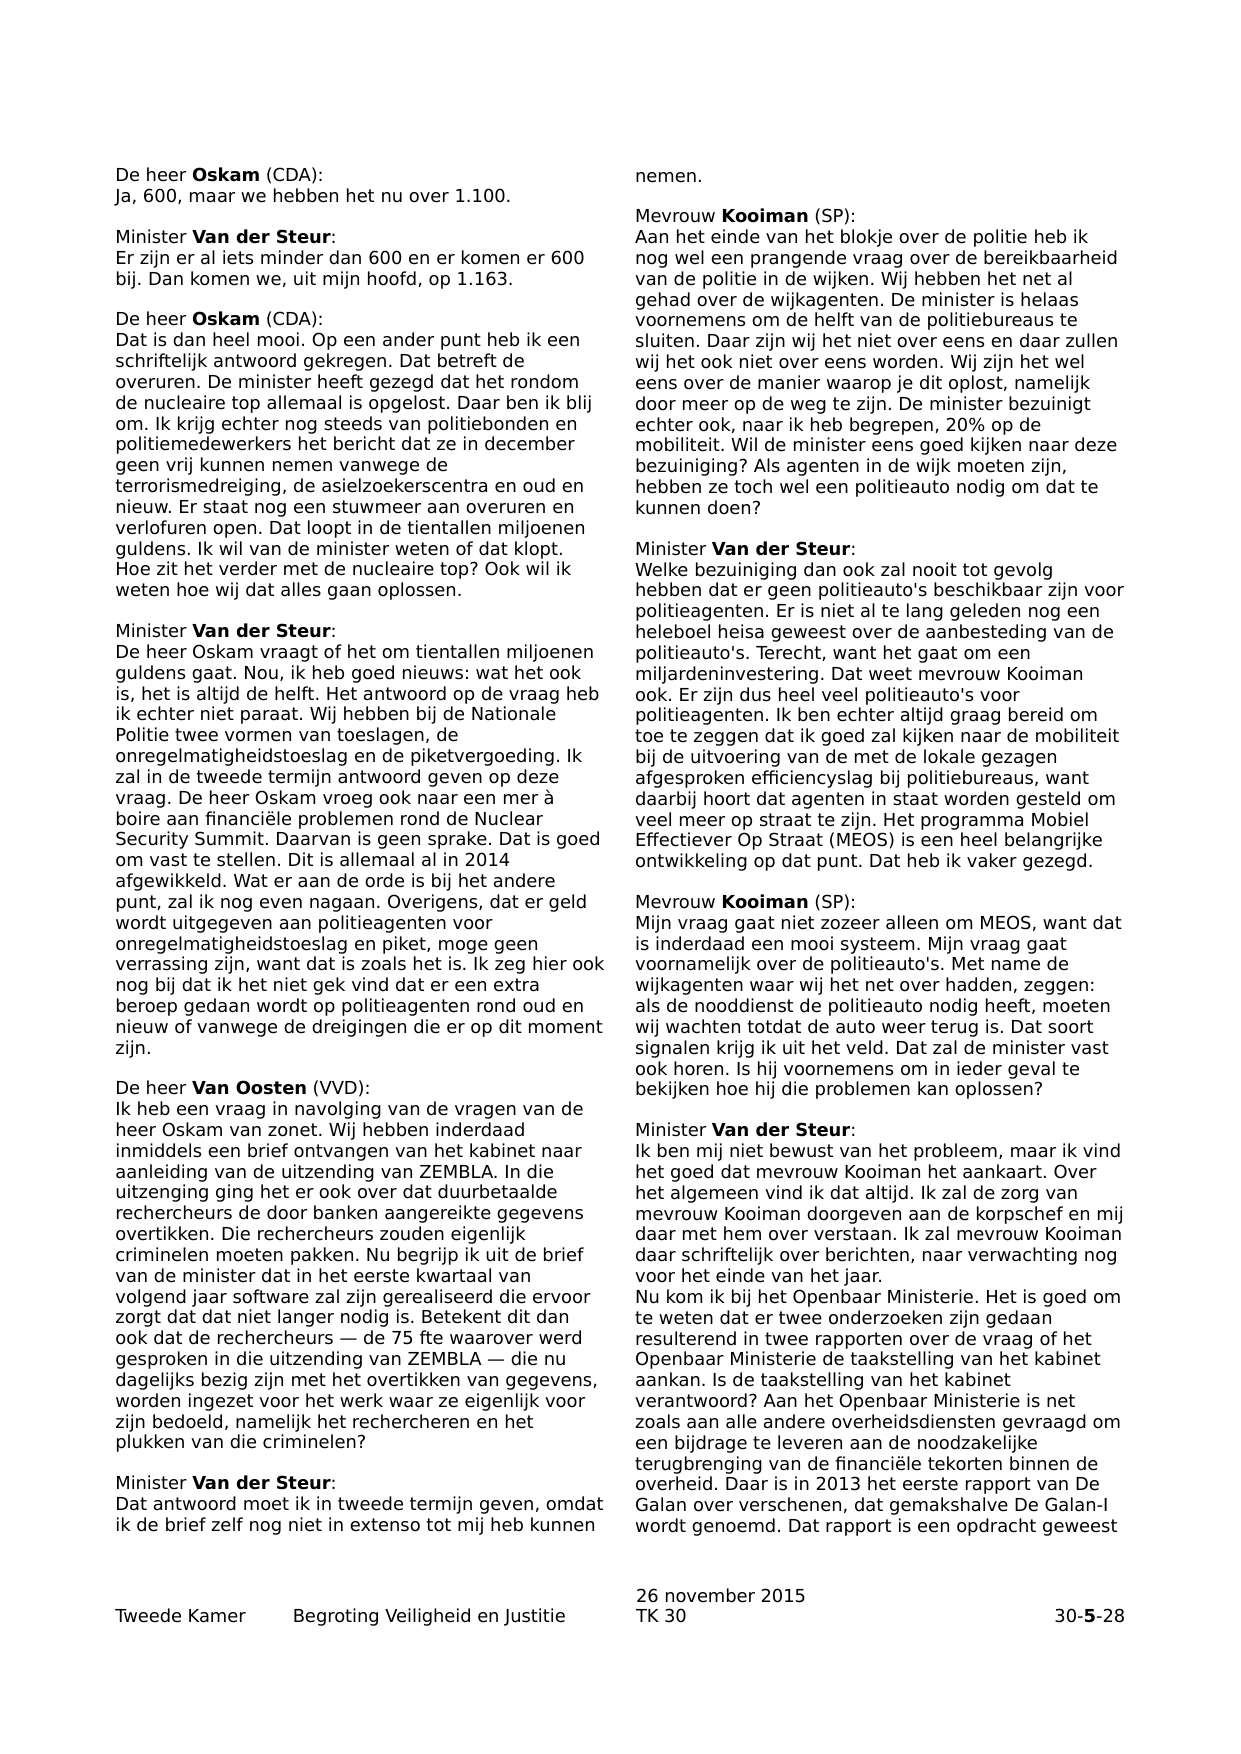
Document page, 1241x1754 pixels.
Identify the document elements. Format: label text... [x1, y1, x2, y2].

text Minister Van der Steur: [635, 1120, 1125, 1141]
text Mijn vraag gaat niet zozeer alleen om MEOS, want dat is inderdaad een mooi systeem. Mijn vraag gaat voornamelijk over de politieauto's. Met name de wijkagenten waar wij het net over hadden, zeggen: als de nooddienst de politieauto nodig heeft, moeten wij wachten totdat de auto weer terug is. Dat soort signalen krijg ik uit het veld. Dat zal de minister vast ook horen. Is hij voornemens om in ieder geval te bekijken hoe hij die problemen kan oplossen? [635, 912, 1125, 1100]
text De heer Van Oosten (VVD): [115, 1078, 605, 1099]
text Minister Van der Steur: [115, 621, 605, 642]
text De heer Oskam vraagt of het om tientallen miljoenen guldens gaat. Nou, ik heb goed nieuws: wat het ook is, het is altijd de helft. Het antwoord op de vraag heb ik echter niet paraat. Wij hebben bij de Nationale Politie twee vormen van toeslagen, de onregelmatigheidstoeslag en de piketvergoeding. Ik zal in de tweede termijn antwoord geven op deze vraag. De heer Oskam vroeg ook naar een mer à boire aan financiële problemen rond de Nuclear Security Summit. Daarvan is geen sprake. Dat is goed om vast te stellen. Dit is allemaal al in 2014 afgewikkeld. Wat er aan de orde is bij het andere punt, zal ik nog even nagaan. Overigens, dat er geld wordt uitgegeven aan politieagenten voor onregelmatigheidstoeslag en piket, moge geen verrassing zijn, want dat is zoals het is. Ik zeg hier ook nog bij dat ik het niet gek vind dat er een extra beroep gedaan wordt op politieagenten rond oud en nieuw of vanwege de dreigingen die er op dit moment zijn. [115, 642, 605, 1058]
text Mevrouw Kooiman (SP): [635, 206, 1125, 227]
text Dat is dan heel mooi. Op een ander punt heb ik een schriftelijk antwoord gekregen. Dat betreft de overuren. De minister heeft gezegd dat het rondom de nucleaire top allemaal is opgelost. Daar ben ik blij om. Ik krijg echter nog steeds van politiebonden en politiemedewerkers het bericht dat ze in december geen vrij kunnen nemen vanwege de terrorismedreiging, de asielzoekerscentra en oud en nieuw. Er staat nog een stuwmeer aan overuren en verlofuren open. Dat loopt in de tientallen miljoenen guldens. Ik wil van de minister weten of dat klopt. Hoe zit het verder met de nucleaire top? Ook wil ik weten hoe wij dat alles gaan oplossen. [115, 330, 605, 601]
text Welke bezuiniging dan ook zal nooit tot gevolg hebben dat er geen politieauto's beschikbaar zijn voor politieagenten. Er is niet al te lang geleden nog een heleboel heisa geweest over de aanbesteding van de politieauto's. Terecht, want het gaat om een miljardeninvestering. Dat weet mevrouw Kooiman ook. Er zijn dus heel veel politieauto's voor politieagenten. Ik ben echter altijd graag bereid om toe te zeggen dat ik goed zal kijken naar de mobiliteit bij de uitvoering van de met de lokale gezagen afgesproken efficiencyslag bij politiebureaus, want daarbij hoort dat agenten in staat worden gesteld om veel meer op straat te zijn. Het programma Mobiel Effectiever Op Straat (MEOS) is een heel belangrijke ontwikkeling op dat punt. Dat heb ik vaker gezegd. [635, 559, 1125, 872]
text Aan het einde van het blokje over de politie heb ik nog wel een prangende vraag over de bereikbaarheid van de politie in de wijken. Wij hebben het net al gehad over de wijkagenten. De minister is helaas voornemens om de helft van de politiebureaus te sluiten. Daar zijn wij het niet over eens en daar zullen wij het ook niet over eens worden. Wij zijn het wel eens over de manier waarop je dit oplost, namelijk door meer op de weg te zijn. De minister bezuinigt echter ook, naar ik heb begrepen, 20% op de mobiliteit. Wil de minister eens goed kijken naar deze bezuiniging? Als agenten in de wijk moeten zijn, hebben ze toch wel een politieauto nodig om dat te kunnen doen? [635, 227, 1125, 518]
text Minister Van der Steur: [115, 227, 605, 248]
text Er zijn er al iets minder dan 600 en er komen er 600 bij. Dan komen we, uit mijn hoofd, op 1.163. [115, 248, 605, 289]
text Minister Van der Steur: [115, 1473, 605, 1494]
text nemen. [635, 165, 1125, 186]
text Dat antwoord moet ik in tweede termijn geven, omdat ik de brief zelf nog niet in extenso tot mij heb kunnen [115, 1494, 605, 1536]
text Minister Van der Steur: [635, 538, 1125, 559]
text Ik heb een vraag in navolging van de vragen van de heer Oskam van zonet. Wij hebben inderdaad inmiddels een brief ontvangen van het kabinet naar aanleiding van de uitzending van ZEMBLA. In die uitzenging ging het er ook over dat duurbetaalde rechercheurs de door banken aangereikte gegevens overtikken. Die rechercheurs zouden eigenlijk criminelen moeten pakken. Nu begrijp ik uit de brief van de minister dat in het eerste kwartaal van volgend jaar software zal zijn gerealiseerd die ervoor zorgt dat dat niet langer nodig is. Betekent dit dan ook dat de rechercheurs — de 75 fte waarover werd gesproken in die uitzending van ZEMBLA — die nu dagelijks bezig zijn met het overtikken van gegevens, worden ingezet voor het werk waar ze eigenlijk voor zijn bedoeld, namelijk het rechercheren en het plukken van die criminelen? [115, 1099, 605, 1453]
text Ja, 600, maar we hebben het nu over 1.100. [115, 186, 605, 207]
text Nu kom ik bij het Openbaar Ministerie. Het is goed om te weten dat er twee onderzoeken zijn gedaan resulterend in twee rapporten over de vraag of het Openbaar Ministerie de taakstelling van het kabinet aankan. Is de taakstelling van het kabinet verantwoord? Aan het Openbaar Ministerie is net zoals aan alle andere overheidsdiensten gevraagd om een bijdrage te leveren aan de noodzakelijke terugbrenging van de financiële tekorten binnen de overheid. Daar is in 2013 het eerste rapport van De Galan over verschenen, dat gemakshalve De Galan-I wordt genoemd. Dat rapport is een opdracht geweest [635, 1287, 1125, 1537]
text De heer Oskam (CDA): [115, 165, 605, 186]
text Ik ben mij niet bewust van het probleem, maar ik vind het goed dat mevrouw Kooiman het aankaart. Over het algemeen vind ik dat altijd. Ik zal de zorg van mevrouw Kooiman doorgeven aan de korpschef en mij daar met hem over verstaan. Ik zal mevrouw Kooiman daar schriftelijk over berichten, naar verwachting nog voor het einde van het jaar. [635, 1141, 1125, 1287]
text Mevrouw Kooiman (SP): [635, 892, 1125, 912]
text De heer Oskam (CDA): [115, 309, 605, 330]
